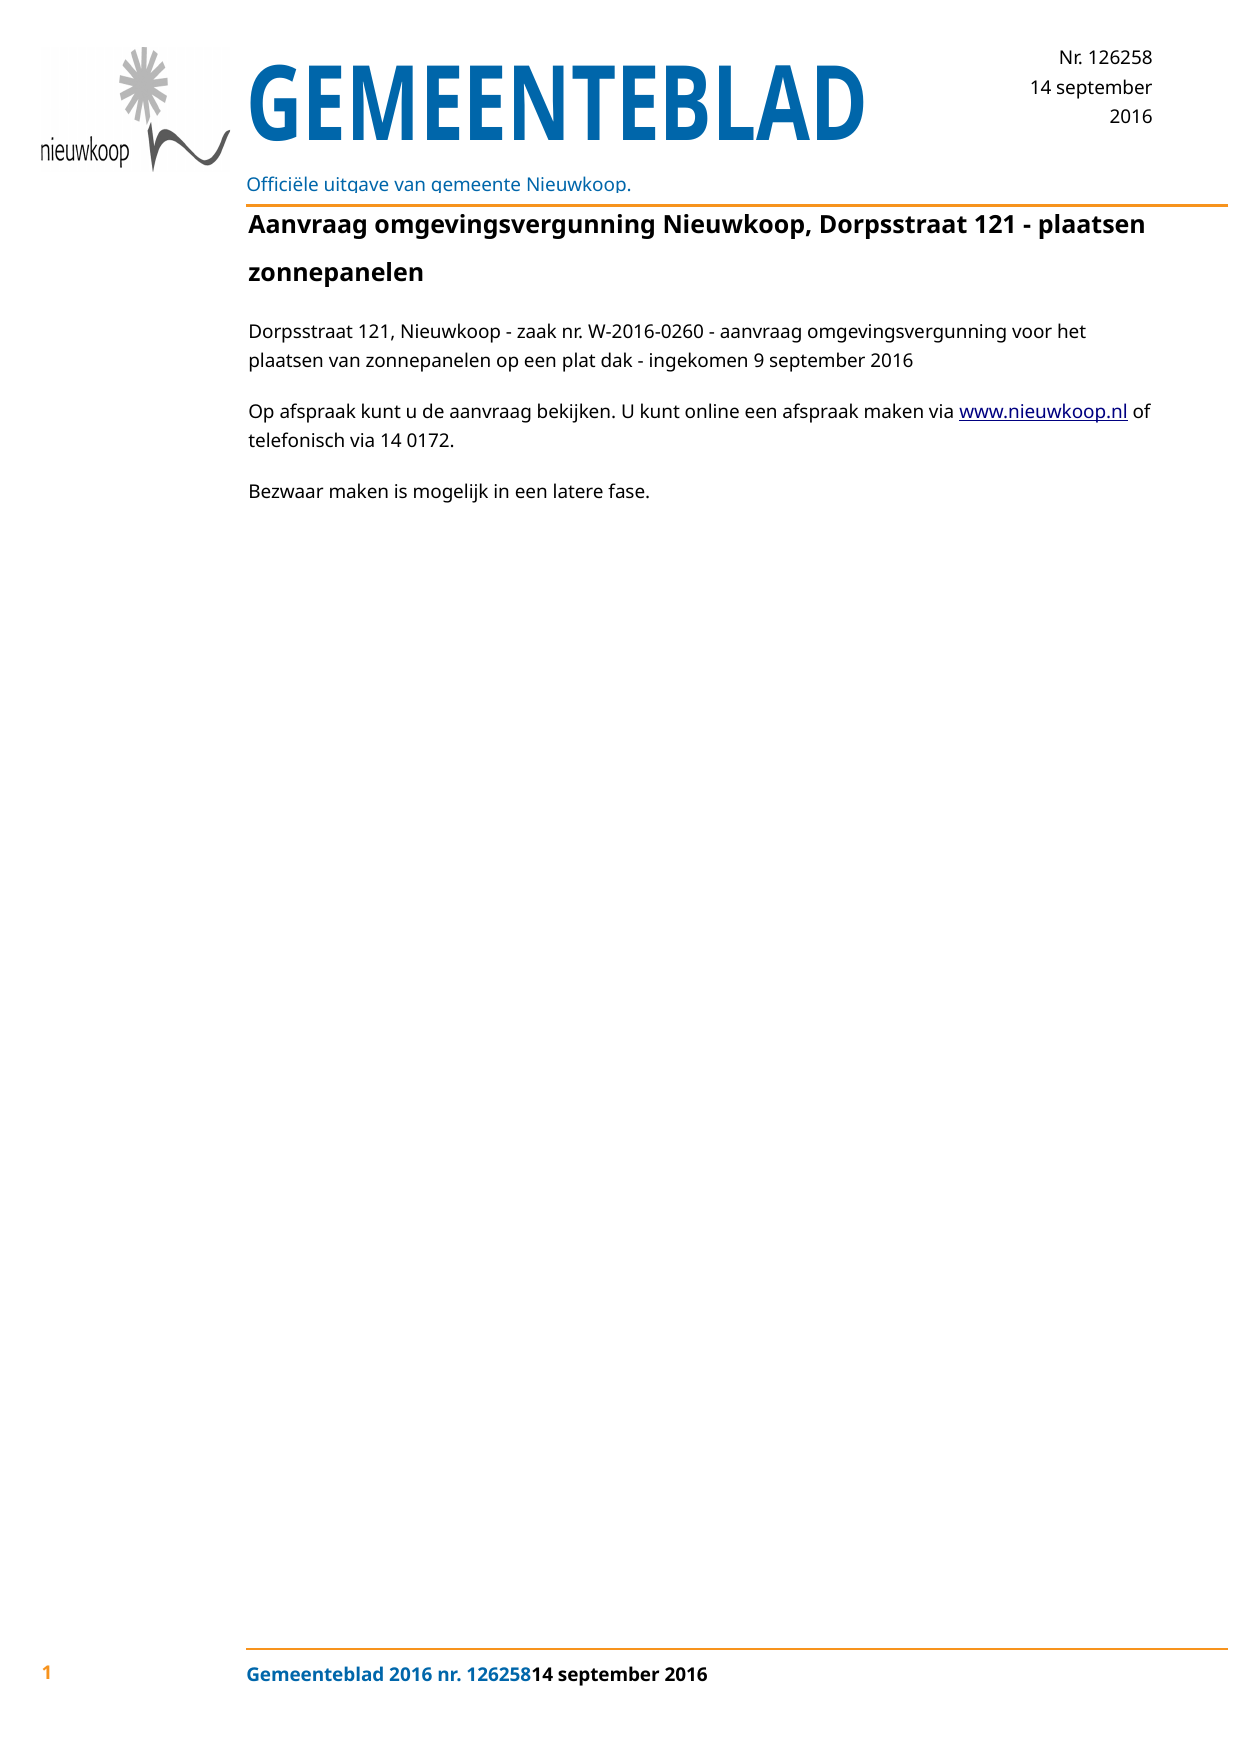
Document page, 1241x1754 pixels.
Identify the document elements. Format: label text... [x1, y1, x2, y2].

text Aanvraag omgevingsvergunning Nieuwkoop, Dorpsstraat 121 - plaatsen zonnepanelen [248, 207, 1152, 288]
text Bezwaar maken is mogelijk in een latere fase. [248, 478, 1152, 504]
text Op afspraak kunt u de aanvraag bekijken. U kunt online een afspraak maken via www.nieuwkoop.nl of telefonisch via 14 0172. [248, 398, 1152, 453]
picture [41, 47, 231, 172]
text Dorpsstraat 121, Nieuwkoop - zaak nr. W-2016-0260 - aanvraag omgevingsvergunning voor het plaatsen van zonnepanelen op een plat dak - ingekomen 9 september 2016 [248, 318, 1152, 373]
